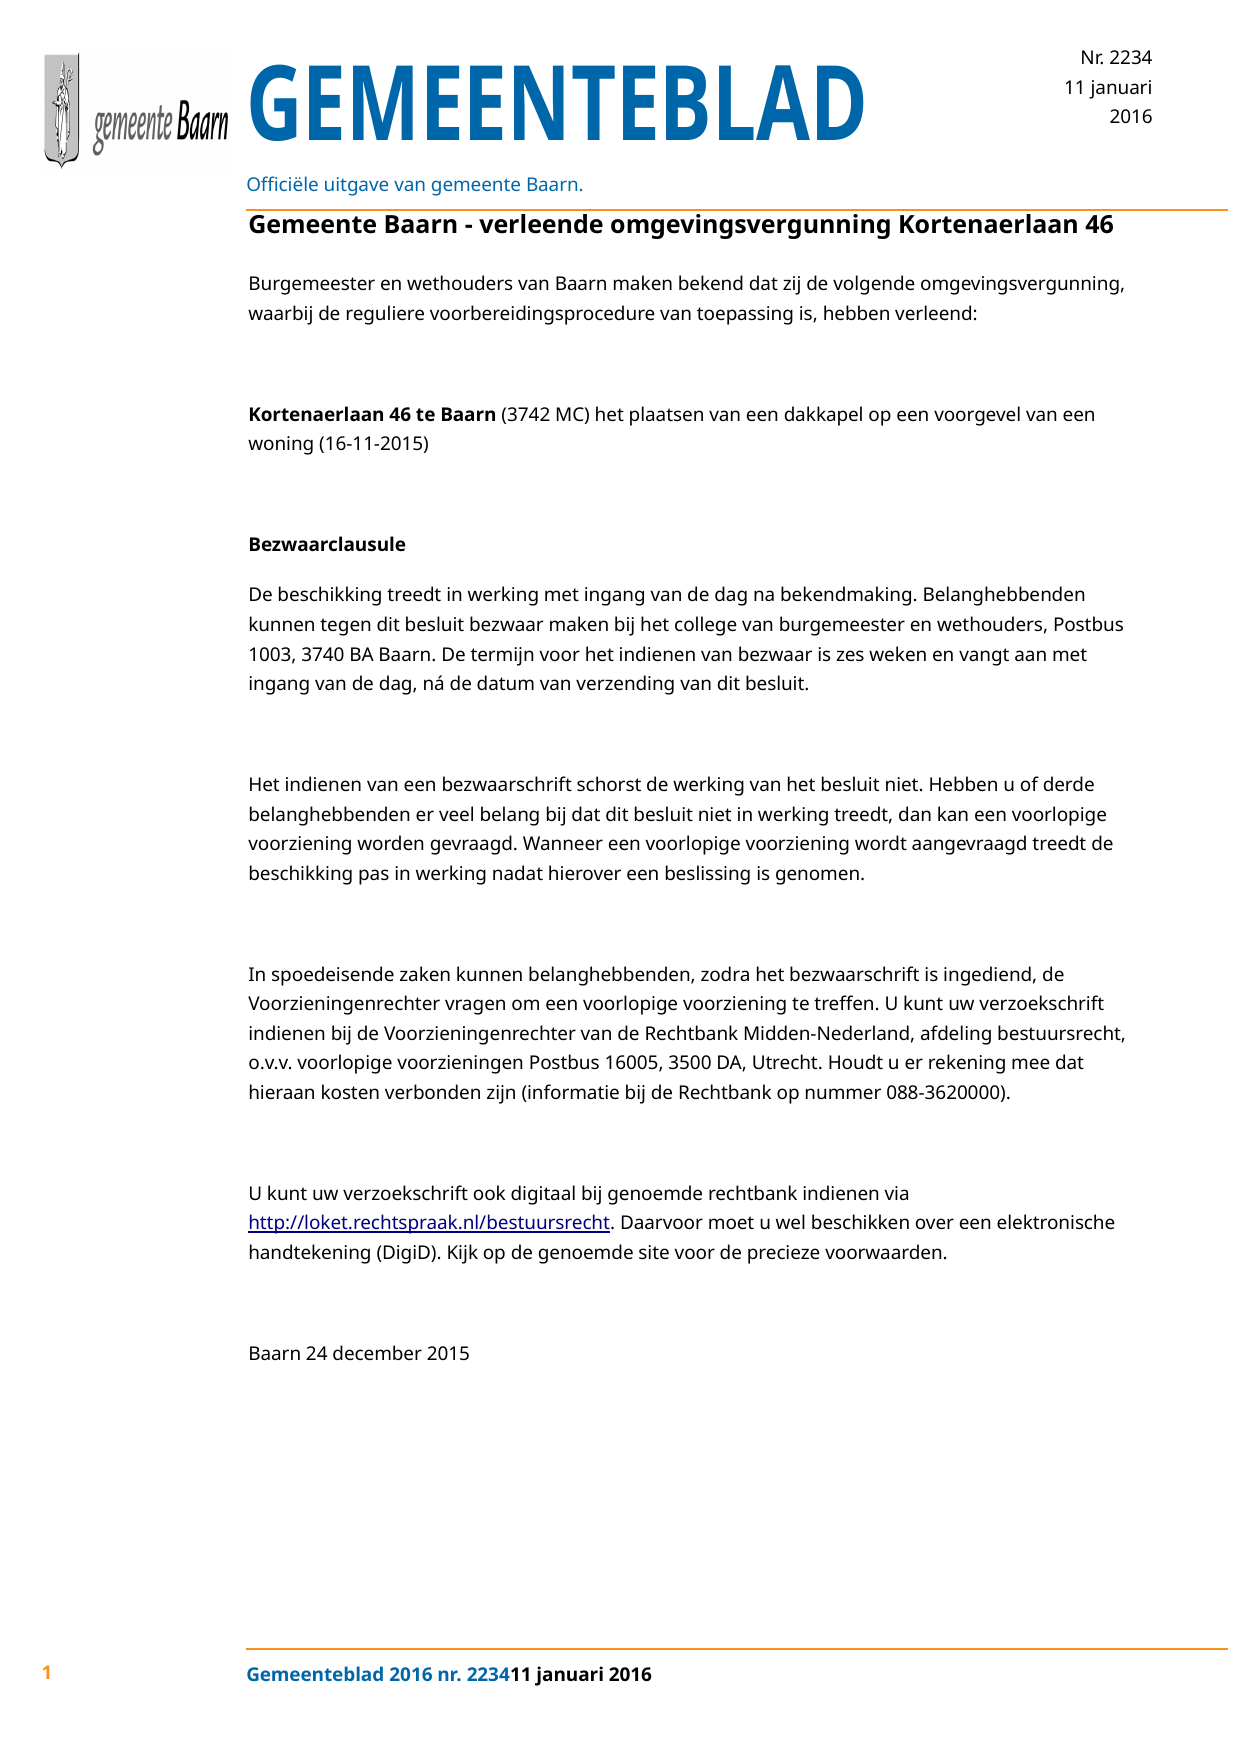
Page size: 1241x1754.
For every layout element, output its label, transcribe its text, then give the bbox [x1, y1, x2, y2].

text Het indienen van een bezwaarschrift schorst de werking van het besluit niet. Hebben u of derde belanghebbenden er veel belang bij dat dit besluit niet in werking treedt, dan kan een voorlopige voorziening worden gevraagd. Wanneer een voorlopige voorziening wordt aangevraagd treedt de beschikking pas in werking nadat hierover een beslissing is genomen. [248, 771, 1152, 886]
text Kortenaerlaan 46 te Baarn (3742 MC) het plaatsen van een dakkapel op een voorgevel van een woning (16-11-2015) [248, 401, 1152, 456]
text Baarn 24 december 2015 [248, 1340, 1152, 1366]
picture [41, 47, 231, 172]
text In spoedeisende zaken kunnen belanghebbenden, zodra het bezwaarschrift is ingediend, de Voorzieningenrechter vragen om een voorlopige voorziening te treffen. U kunt uw verzoekschrift indienen bij de Voorzieningenrechter van de Rechtbank Midden-Nederland, afdeling bestuursrecht, o.v.v. voorlopige voorzieningen Postbus 16005, 3500 DA, Utrecht. Houdt u er rekening mee dat hieraan kosten verbonden zijn (informatie bij de Rechtbank op nummer 088-3620000). [248, 961, 1152, 1105]
text U kunt uw verzoekschrift ook digitaal bij genoemde rechtbank indienen via http://loket.rechtspraak.nl/bestuursrecht. Daarvoor moet u wel beschikken over een elektronische handtekening (DigiD). Kijk op de genoemde site voor de precieze voorwaarden. [248, 1180, 1152, 1265]
text De beschikking treedt in werking met ingang van de dag na bekendmaking. Belanghebbenden kunnen tegen dit besluit bezwaar maken bij het college van burgemeester en wethouders, Postbus 1003, 3740 BA Baarn. De termijn voor het indienen van bezwaar is zes weken en vangt aan met ingang van de dag, ná de datum van verzending van dit besluit. [248, 582, 1152, 696]
text Bezwaarclausule [248, 531, 1152, 557]
text Burgemeester en wethouders van Baarn maken bekend dat zij de volgende omgevingsvergunning, waarbij de reguliere voorbereidingsprocedure van toepassing is, hebben verleend: [248, 270, 1152, 326]
text Gemeente Baarn - verleende omgevingsvergunning Kortenaerlaan 46 [248, 211, 1152, 241]
